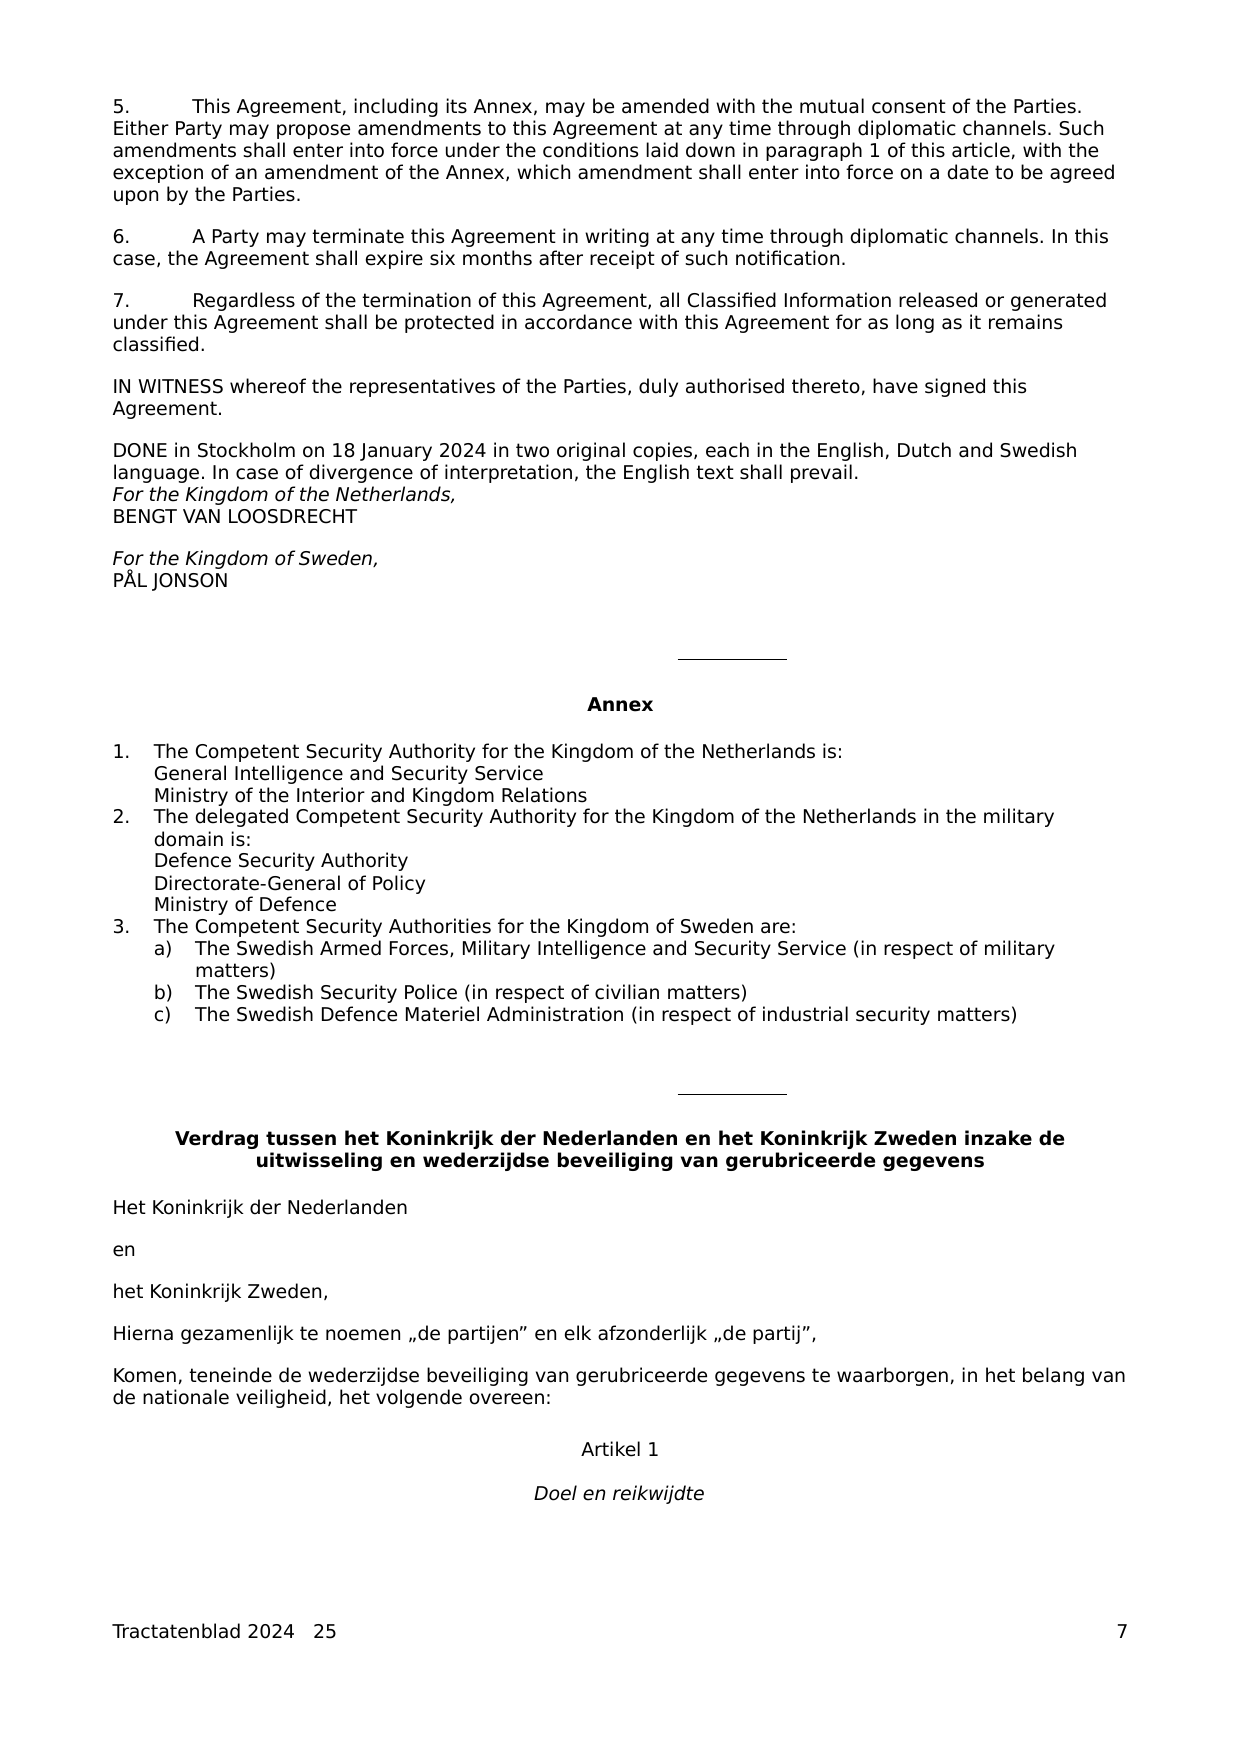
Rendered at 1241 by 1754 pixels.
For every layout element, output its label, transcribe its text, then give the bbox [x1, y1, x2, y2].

text Komen, teneinde de wederzijdse beveiliging van gerubriceerde gegevens te waarborgen, in het belang van de nationale veiligheid, het volgende overeen: [112, 1365, 1128, 1409]
subtitle Annex [112, 693, 1128, 716]
text en [112, 1239, 1128, 1261]
text 2. The delegated Competent Security Authority for the Kingdom of the Netherlands in the military domain is: [112, 806, 1128, 850]
text 3. The Competent Security Authorities for the Kingdom of Sweden are: [112, 916, 1128, 938]
text 5. This Agreement, including its Annex, may be amended with the mutual consent of the Parties. Either Party may propose amendments to this Agreement at any time through diplomatic channels. Such amendments shall enter into force under the conditions laid down in paragraph 1 of this article, with the exception of an amendment of the Annex, which amendment shall enter into force on a date to be agreed upon by the Parties. [112, 96, 1128, 206]
text Ministry of Defence [153, 894, 1128, 916]
text Het Koninkrijk der Nederlanden [112, 1197, 1128, 1219]
text het Koninkrijk Zweden, [112, 1281, 1128, 1303]
text c) The Swedish Defence Materiel Administration (in respect of industrial security matters) [153, 1004, 1128, 1026]
text IN WITNESS whereof the representatives of the Parties, duly authorised thereto, have signed this Agreement. [112, 376, 1128, 420]
text Ministry of the Interior and Kingdom Relations [153, 784, 1128, 806]
text For the Kingdom of Sweden, PÅL JONSON [112, 548, 1128, 592]
text For the Kingdom of the Netherlands, BENGT VAN LOOSDRECHT [112, 484, 1128, 528]
text General Intelligence and Security Service [153, 762, 1128, 784]
subtitle Verdrag tussen het Koninkrijk der Nederlanden en het Koninkrijk Zweden inzake de uitwisseling en wederzijdse beveiliging van gerubriceerde gegevens [112, 1128, 1128, 1172]
text 6. A Party may terminate this Agreement in writing at any time through diplomatic channels. In this case, the Agreement shall expire six months after receipt of such notification. [112, 226, 1128, 270]
subtitle Artikel 1 Doel en reikwijdte [112, 1439, 1128, 1505]
text 7. Regardless of the termination of this Agreement, all Classified Information released or generated under this Agreement shall be protected in accordance with this Agreement for as long as it remains classified. [112, 290, 1128, 356]
text Directorate-General of Policy [153, 872, 1128, 894]
text b) The Swedish Security Police (in respect of civilian matters) [153, 982, 1128, 1004]
text Defence Security Authority [153, 850, 1128, 872]
text a) The Swedish Armed Forces, Military Intelligence and Security Service (in respect of military matters) [153, 938, 1128, 982]
text Hierna gezamenlijk te noemen „de partijen” en elk afzonderlijk „de partij”, [112, 1323, 1128, 1345]
text 1. The Competent Security Authority for the Kingdom of the Netherlands is: [112, 741, 1128, 762]
text DONE in Stockholm on 18 January 2024 in two original copies, each in the English, Dutch and Swedish language. In case of divergence of interpretation, the English text shall prevail. [112, 440, 1128, 484]
